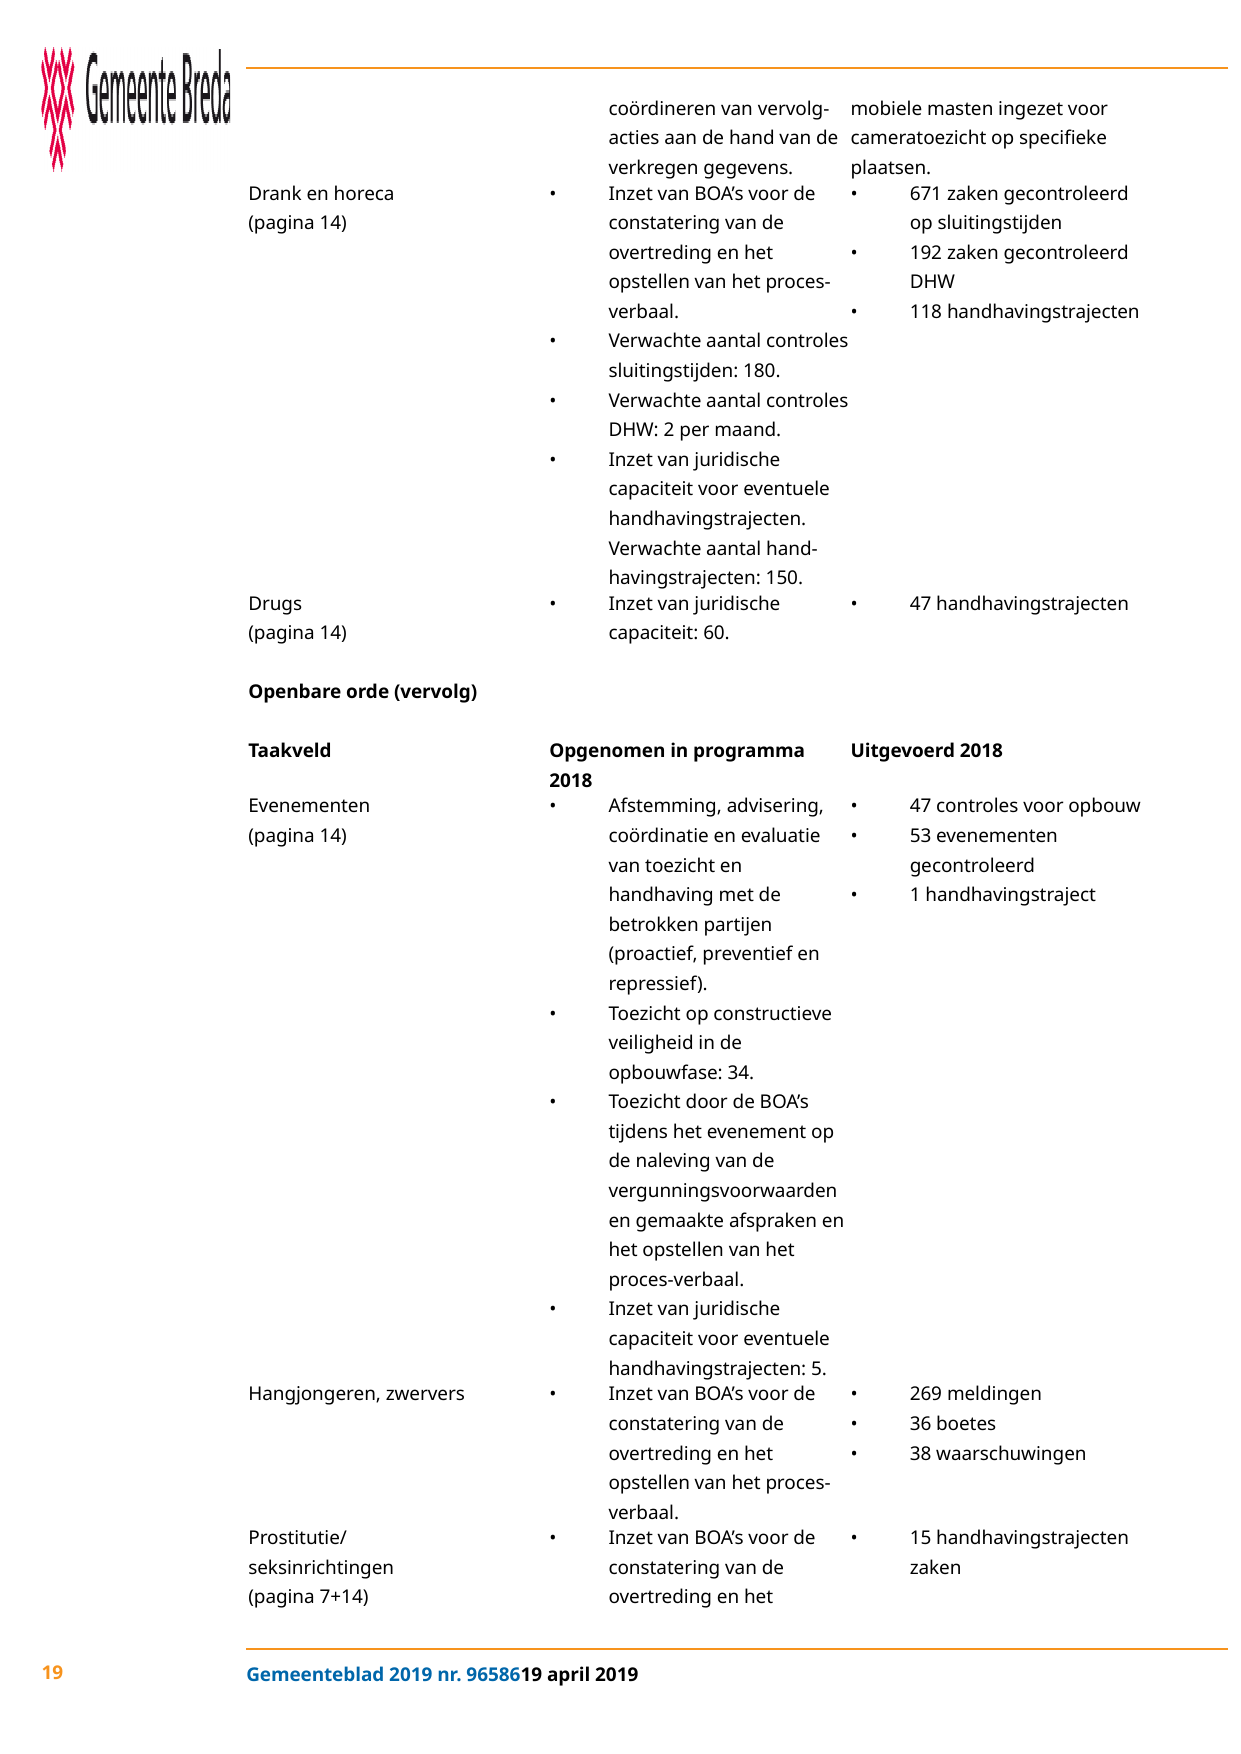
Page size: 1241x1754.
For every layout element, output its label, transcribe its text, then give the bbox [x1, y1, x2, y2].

table_cell Drank en horeca (pagina 14) [248, 180, 549, 590]
table_cell Inzet van BOA’s voor de constatering van de overtreding en het opstellen van het proces-verbaal. Verwachte aantal controles sluitingstijden: 180. Verwachte aantal controles DHW: 2 per maand. Inzet van juridische capaciteit voor eventuele handhavingstrajecten. Verwachte aantal hand­havingstrajecten: 150. [549, 180, 850, 590]
table_cell Inzet van BOA’s voor de constatering van de overtreding en het [549, 1525, 850, 1609]
table_cell 47 handhavingstrajecten [850, 590, 1152, 645]
table_header Opgenomen in programma 2018 [549, 738, 850, 793]
table_cell 47 controles voor opbouw 53 evenementen gecontroleerd 1 handhavingstraject [850, 793, 1152, 1381]
table_cell Evenementen (pagina 14) [248, 793, 549, 1381]
table_cell 671 zaken gecontroleerd op sluitingstijden 192 zaken gecontroleerd DHW 118 handhavingstrajecten [850, 180, 1152, 590]
table_cell 269 meldingen 36 boetes 38 waarschuwingen [850, 1381, 1152, 1524]
table_header Taakveld [248, 738, 549, 793]
table_cell Afstemming, advisering, coördinatie en evaluatie van toezicht en handhaving met de betrokken partijen (proactief, preventief en repressief). Toezicht op constructieve veiligheid in de opbouwfase: 34. Toezicht door de BOA’s tijdens het evenement op de naleving van de vergunningsvoorwaarden en gemaakte afspraken en het opstellen van het proces-verbaal. Inzet van juridische capaciteit voor eventuele handhavingstrajecten: 5. [549, 793, 850, 1381]
table_cell Drugs (pagina 14) [248, 590, 549, 645]
text Openbare orde (vervolg) [248, 678, 1152, 704]
table_cell Prostitutie/ seksinrichtingen (pagina 7+14) [248, 1525, 549, 1609]
table_cell coördineren van vervolg­acties aan de hand van de verkregen gegevens. [549, 95, 850, 180]
table_cell mobiele masten ingezet voor cameratoezicht op specifieke plaatsen. [850, 95, 1152, 180]
table_cell Inzet van BOA’s voor de constatering van de overtreding en het opstellen van het proces-verbaal. [549, 1381, 850, 1524]
table_cell Inzet van juridische capaciteit: 60. [549, 590, 850, 645]
table_cell Hangjongeren, zwervers [248, 1381, 549, 1524]
picture [41, 47, 231, 172]
table_cell 15 handhavingstrajecten zaken [850, 1525, 1152, 1609]
table_header Uitgevoerd 2018 [850, 738, 1152, 793]
table_cell [248, 95, 549, 180]
